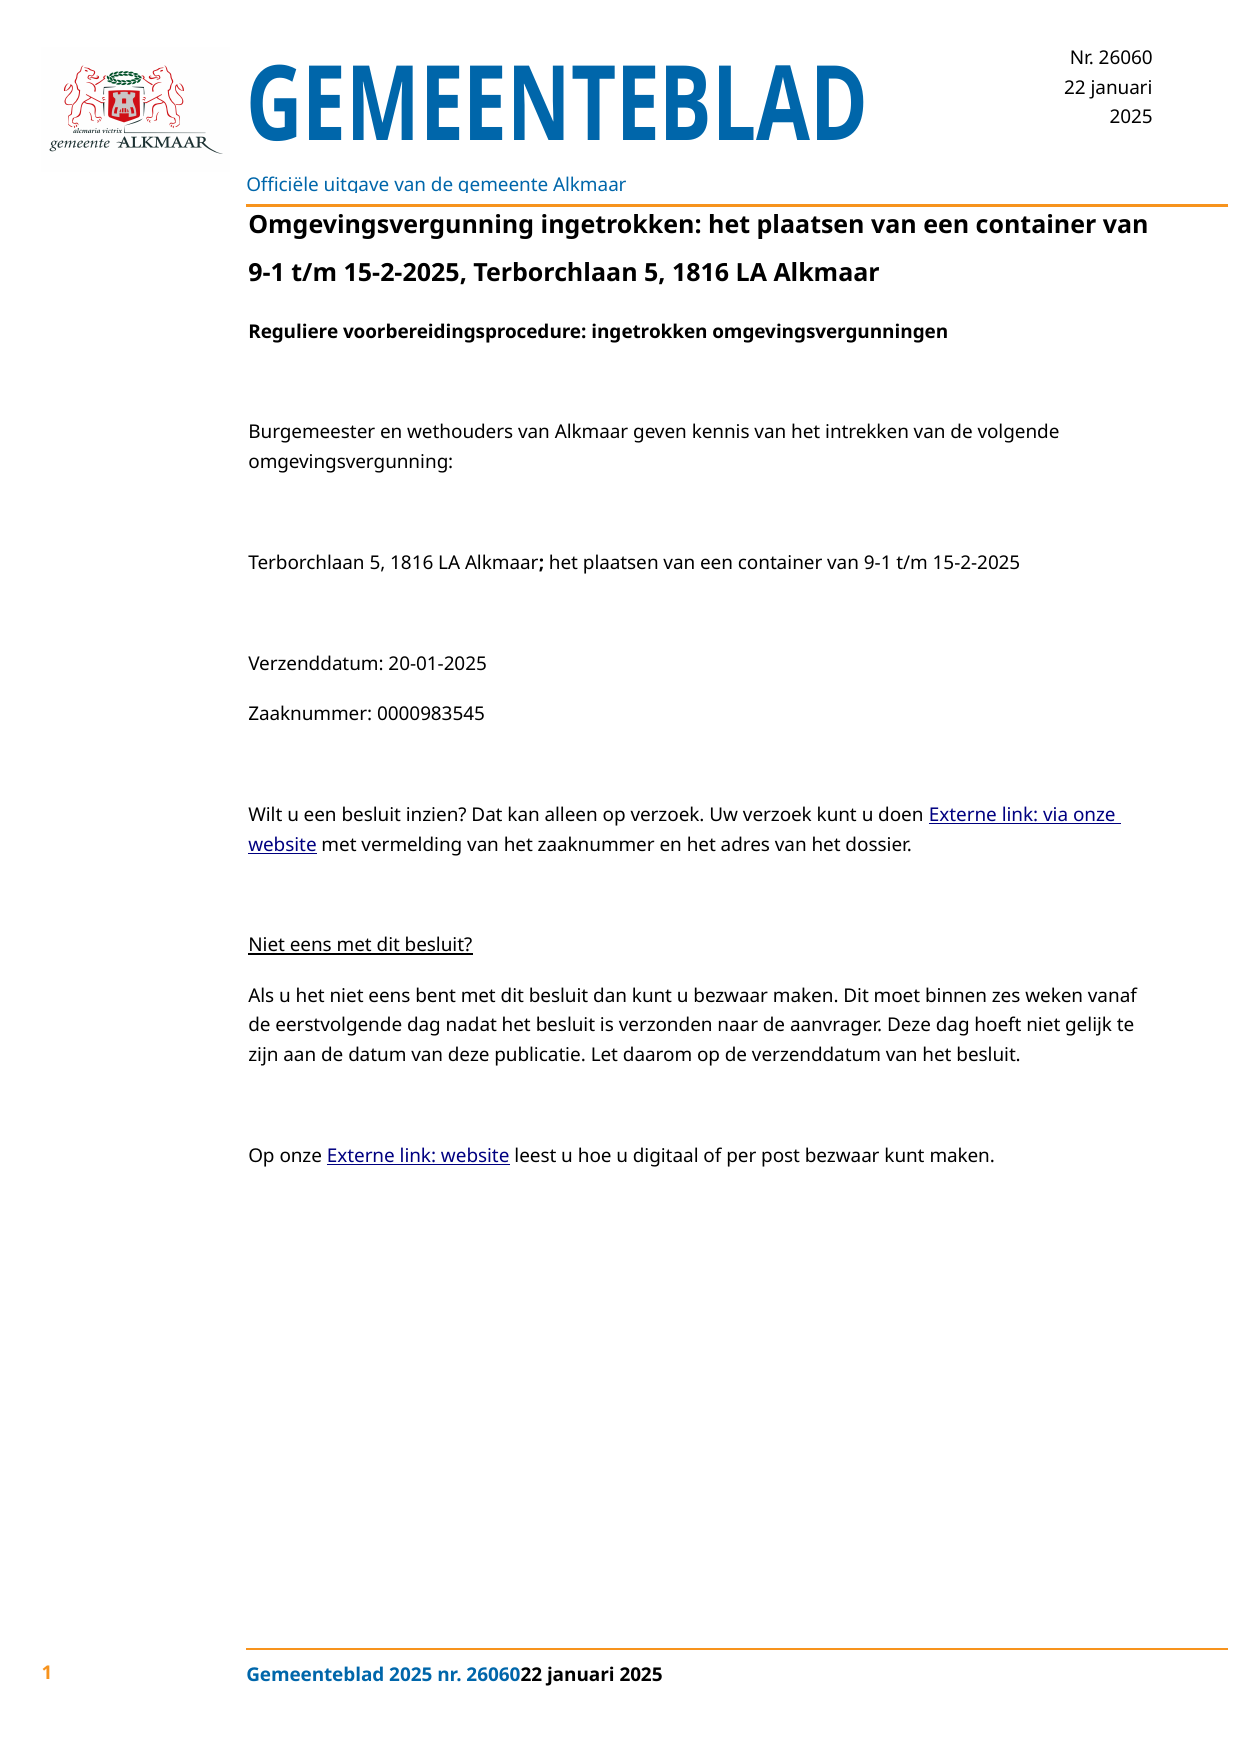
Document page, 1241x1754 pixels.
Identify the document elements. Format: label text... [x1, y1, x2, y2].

text Wilt u een besluit inzien? Dat kan alleen op verzoek. Uw verzoek kunt u doen Externe link: via onze website met vermelding van het zaaknummer en het adres van het dossier. [248, 801, 1152, 857]
text Als u het niet eens bent met dit besluit dan kunt u bezwaar maken. Dit moet binnen zes weken vanaf de eerstvolgende dag nadat het besluit is verzonden naar de aanvrager. Deze dag hoeft niet gelijk te zijn aan de datum van deze publicatie. Let daarom op de verzenddatum van het besluit. [248, 982, 1152, 1067]
text Reguliere voorbereidingsprocedure: ingetrokken omgevingsvergunningen [248, 318, 1152, 344]
picture [41, 47, 231, 172]
text Omgevingsvergunning ingetrokken: het plaatsen van een container van 9-1 t/m 15-2-2025, Terborchlaan 5, 1816 LA Alkmaar [248, 207, 1152, 288]
text Op onze Externe link: website leest u hoe u digitaal of per post bezwaar kunt maken. [248, 1142, 1152, 1168]
text Terborchlaan 5, 1816 LA Alkmaar; het plaatsen van een container van 9-1 t/m 15-2-2025 [248, 549, 1152, 575]
text Burgemeester en wethouders van Alkmaar geven kennis van het intrekken van de volgende omgevingsvergunning: [248, 419, 1152, 474]
text Verzenddatum: 20-01-2025 [248, 650, 1152, 676]
text Niet eens met dit besluit? [248, 932, 1152, 957]
text Zaaknummer: 0000983545 [248, 700, 1152, 726]
